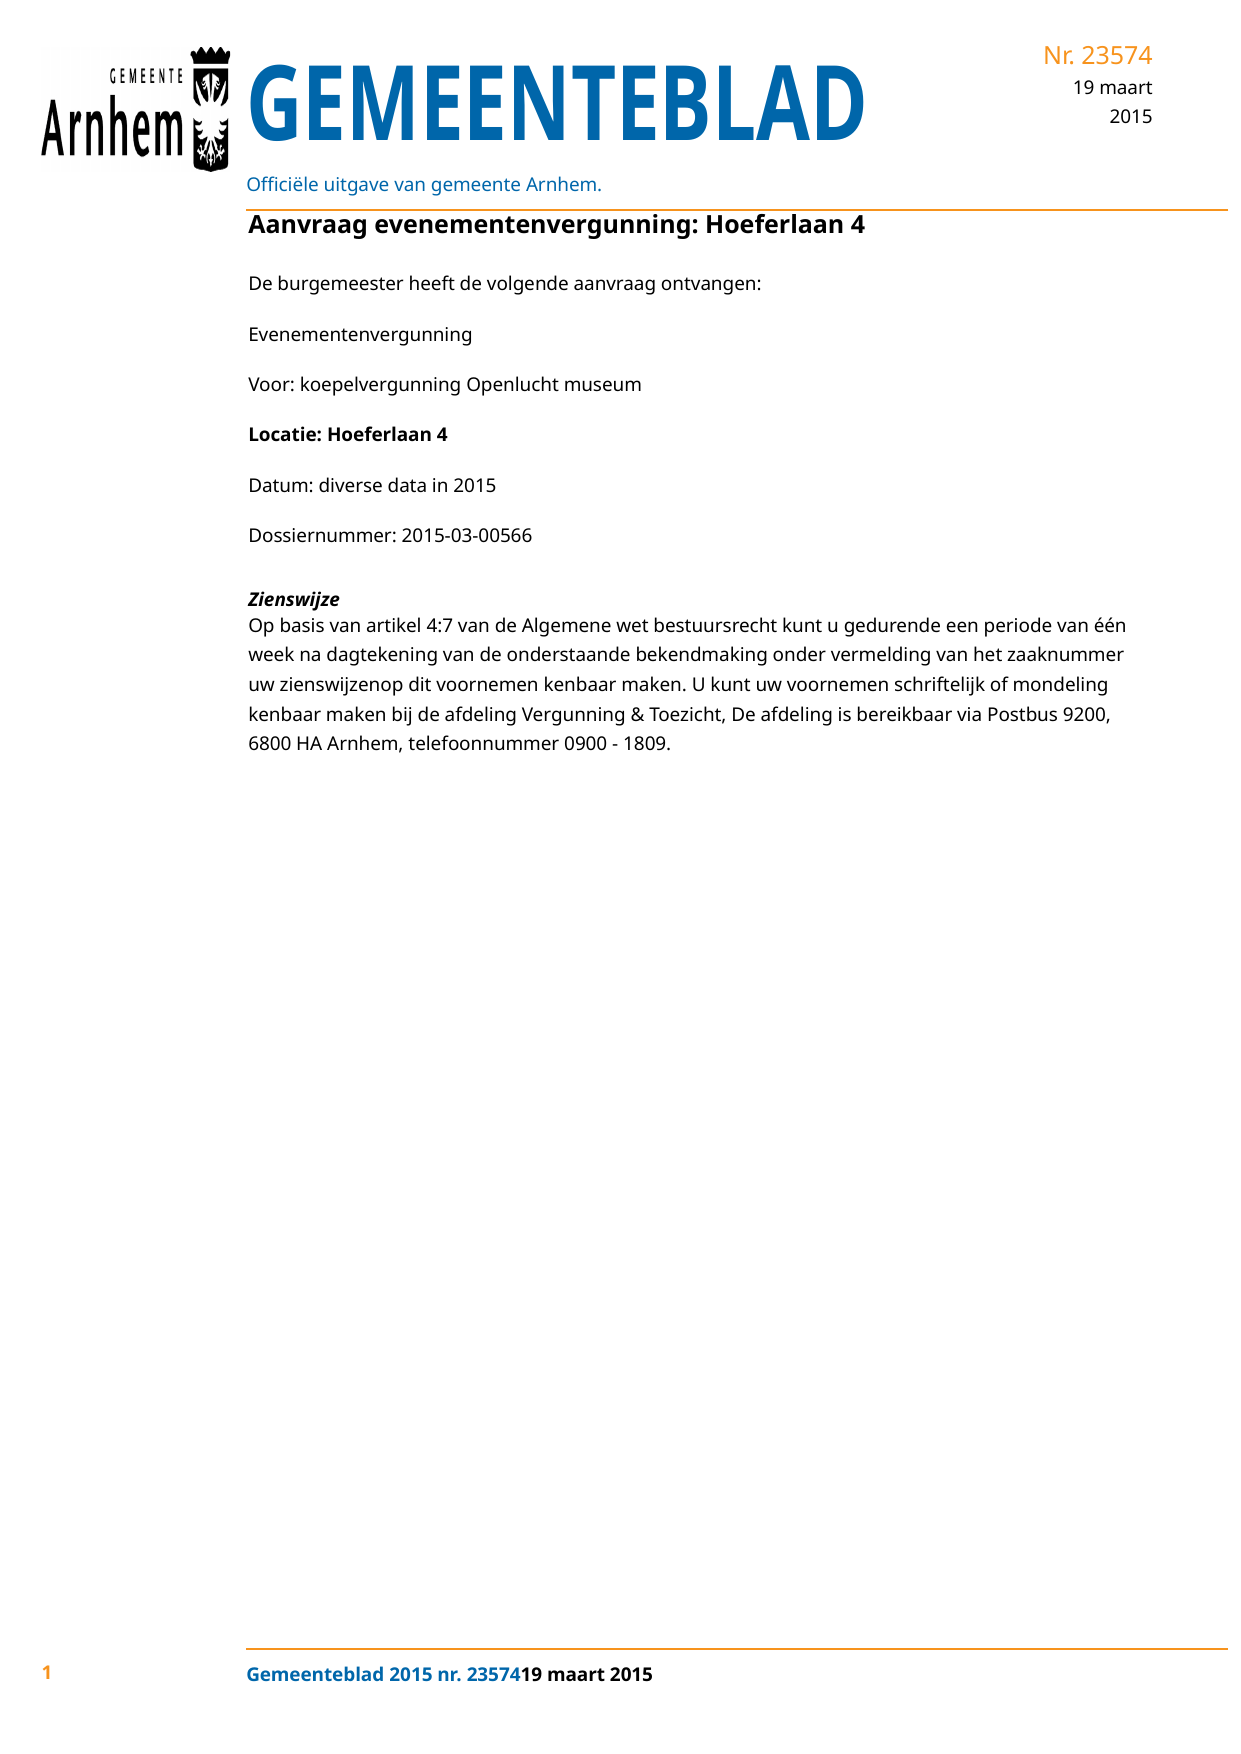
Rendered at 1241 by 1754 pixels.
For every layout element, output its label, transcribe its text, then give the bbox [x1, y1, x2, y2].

text Dossiernummer: 2015-03-00566 [248, 522, 1152, 548]
text Aanvraag evenementenvergunning: Hoeferlaan 4 [248, 211, 1152, 241]
text Voor: koepelvergunning Openlucht museum [248, 371, 1152, 397]
picture [41, 47, 231, 172]
text Datum: diverse data in 2015 [248, 472, 1152, 498]
text Zienswijze [248, 586, 1152, 612]
text Op basis van artikel 4:7 van de Algemene wet bestuursrecht kunt u gedurende een periode van één week na dagtekening van de onderstaande bekendmaking onder vermelding van het zaaknummer uw zienswijzenop dit voornemen kenbaar maken. U kunt uw voornemen schriftelijk of mondeling kenbaar maken bij de afdeling Vergunning & Toezicht, De afdeling is bereikbaar via Postbus 9200, 6800 HA Arnhem, telefoonnummer 0900 - 1809. [248, 612, 1152, 756]
text De burgemeester heeft de volgende aanvraag ontvangen: [248, 270, 1152, 296]
text Locatie: Hoeferlaan 4 [248, 422, 1152, 447]
text Evenementenvergunning [248, 321, 1152, 346]
